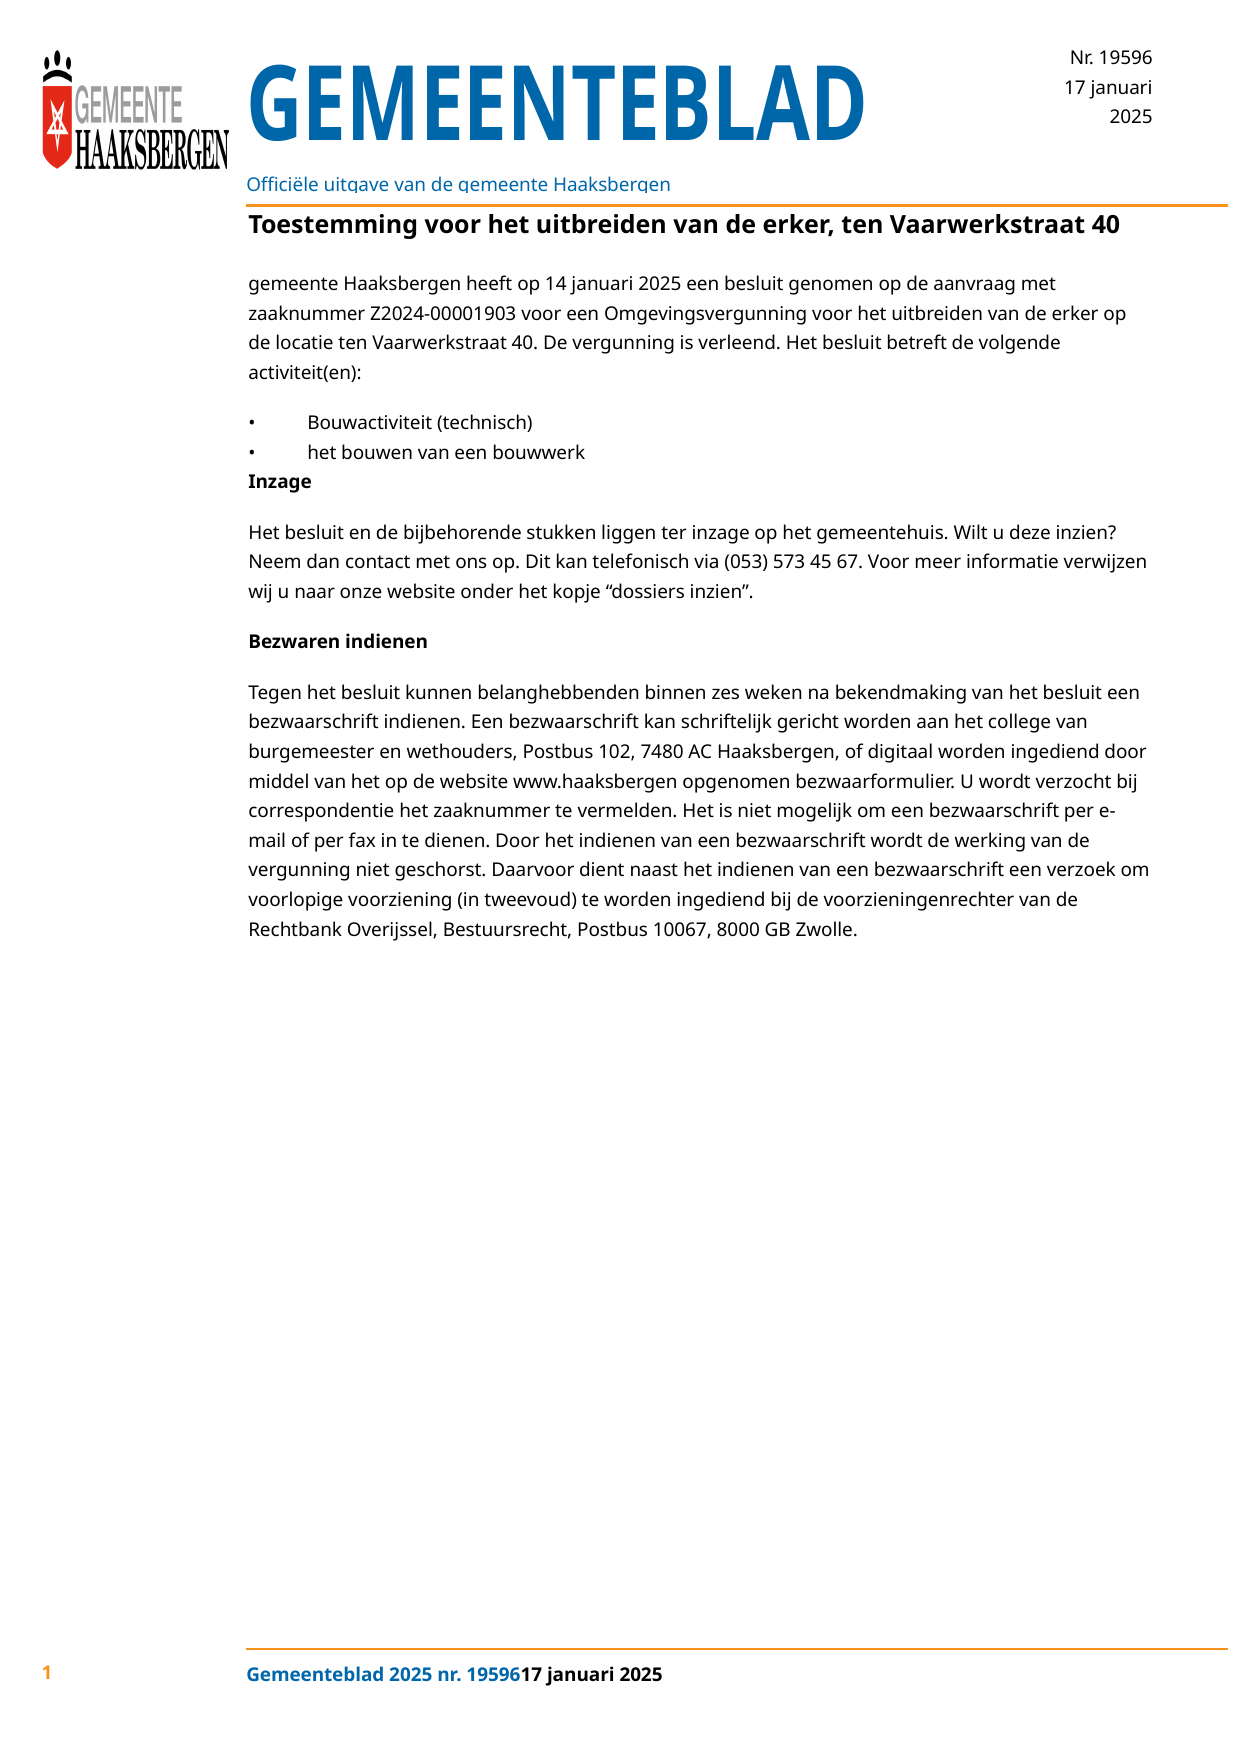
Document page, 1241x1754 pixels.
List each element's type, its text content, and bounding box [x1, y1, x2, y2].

list het bouwen van een bouwwerk [248, 439, 1152, 465]
text Toestemming voor het uitbreiden van de erker, ten Vaarwerkstraat 40 [248, 207, 1152, 241]
picture [41, 47, 231, 172]
text Tegen het besluit kunnen belanghebbenden binnen zes weken na bekendmaking van het besluit een bezwaarschrift indienen. Een bezwaarschrift kan schriftelijk gericht worden aan het college van burgemeester en wethouders, Postbus 102, 7480 AC Haaksbergen, of digitaal worden ingediend door middel van het op de website www.haaksbergen opgenomen bezwaarformulier. U wordt verzocht bij correspondentie het zaaknummer te vermelden. Het is niet mogelijk om een bezwaarschrift per e-mail of per fax in te dienen. Door het indienen van een bezwaarschrift wordt de werking van de vergunning niet geschorst. Daarvoor dient naast het indienen van een bezwaarschrift een verzoek om voorlopige voorziening (in tweevoud) te worden ingediend bij de voorzieningenrechter van de Rechtbank Overijssel, Bestuursrecht, Postbus 10067, 8000 GB Zwolle. [248, 679, 1152, 941]
text Inzage [248, 469, 1152, 494]
text gemeente Haaksbergen heeft op 14 januari 2025 een besluit genomen op de aanvraag met zaaknummer Z2024-00001903 voor een Omgevingsvergunning voor het uitbreiden van de erker op de locatie ten Vaarwerkstraat 40. De vergunning is verleend. Het besluit betreft de volgende activiteit(en): [248, 270, 1152, 385]
list Bouwactiviteit (technisch) [248, 409, 1152, 435]
text Het besluit en de bijbehorende stukken liggen ter inzage op het gemeentehuis. Wilt u deze inzien? Neem dan contact met ons op. Dit kan telefonisch via (053) 573 45 67. Voor meer informatie verwijzen wij u naar onze website onder het kopje “dossiers inzien”. [248, 519, 1152, 604]
text Bezwaren indienen [248, 629, 1152, 654]
